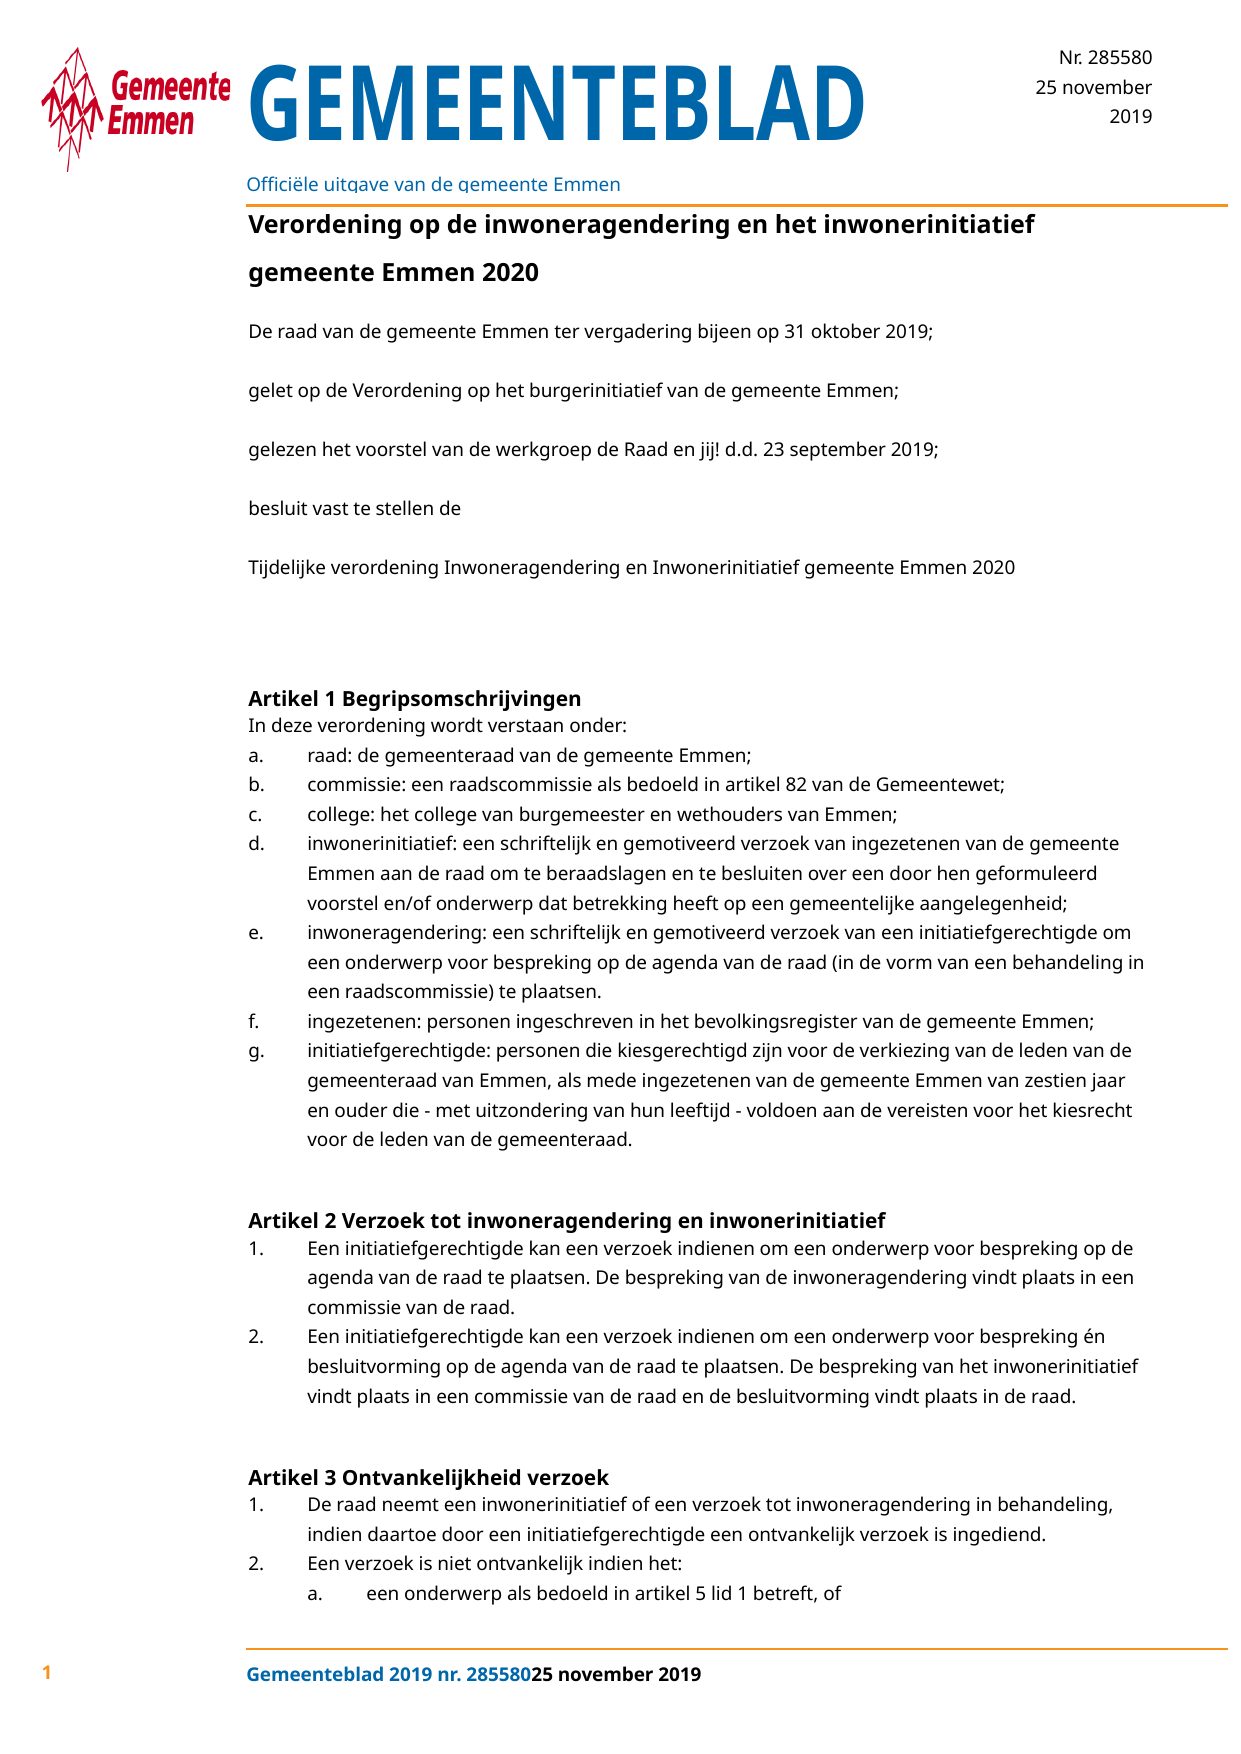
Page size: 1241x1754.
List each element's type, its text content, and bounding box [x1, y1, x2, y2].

picture [41, 47, 231, 172]
list commissie: een raadscommissie als bedoeld in artikel 82 van de Gemeentewet; [248, 771, 1152, 797]
text Artikel 3 Ontvankelijkheid verzoek [248, 1463, 1152, 1491]
list Een initiatiefgerechtigde kan een verzoek indienen om een onderwerp voor bespreking op de agenda van de raad te plaatsen. De bespreking van de inwoneragendering vindt plaats in een commissie van de raad. [248, 1235, 1152, 1320]
list een onderwerp als bedoeld in artikel 5 lid 1 betreft, of [307, 1580, 1152, 1606]
list ingezetenen: personen ingeschreven in het bevolkingsregister van de gemeente Emmen; [248, 1008, 1152, 1034]
list Een verzoek is niet ontvankelijk indien het: [248, 1550, 1152, 1576]
text Tijdelijke verordening Inwoneragendering en Inwonerinitiatief gemeente Emmen 2020 [248, 554, 1152, 580]
list inwonerinitiatief: een schriftelijk en gemotiveerd verzoek van ingezetenen van de gemeente Emmen aan de raad om te beraadslagen en te besluiten over een door hen geformuleerd voorstel en/of onderwerp dat betrekking heeft op een gemeentelijke aangelegenheid; [248, 831, 1152, 916]
text besluit vast te stellen de [248, 495, 1152, 521]
list inwoneragendering: een schriftelijk en gemotiveerd verzoek van een initiatiefgerechtigde om een onderwerp voor bespreking op de agenda van de raad (in de vorm van een behandeling in een raadscommissie) te plaatsen. [248, 919, 1152, 1004]
text Verordening op de inwoneragendering en het inwonerinitiatief gemeente Emmen 2020 [248, 207, 1152, 288]
text Artikel 2 Verzoek tot inwoneragendering en inwonerinitiatief [248, 1206, 1152, 1235]
list raad: de gemeenteraad van de gemeente Emmen; [248, 742, 1152, 768]
list Een initiatiefgerechtigde kan een verzoek indienen om een onderwerp voor bespreking én besluitvorming op de agenda van de raad te plaatsen. De bespreking van het inwonerinitiatief vindt plaats in een commissie van de raad en de besluitvorming vindt plaats in de raad. [248, 1324, 1152, 1408]
text Artikel 1 Begripsomschrijvingen [248, 684, 1152, 712]
list initiatiefgerechtigde: personen die kiesgerechtigd zijn voor de verkiezing van de leden van de gemeenteraad van Emmen, als mede ingezetenen van de gemeente Emmen van zestien jaar en ouder die - met uitzondering van hun leeftijd - voldoen aan de vereisten voor het kiesrecht voor de leden van de gemeenteraad. [248, 1038, 1152, 1152]
text De raad van de gemeente Emmen ter vergadering bijeen op 31 oktober 2019; [248, 318, 1152, 344]
text gelezen het voorstel van de werkgroep de Raad en jij! d.d. 23 september 2019; [248, 436, 1152, 462]
list De raad neemt een inwonerinitiatief of een verzoek tot inwoneragendering in behandeling, indien daartoe door een initiatiefgerechtigde een ontvankelijk verzoek is ingediend. [248, 1491, 1152, 1547]
text In deze verordening wordt verstaan onder: [248, 712, 1152, 738]
list college: het college van burgemeester en wethouders van Emmen; [248, 801, 1152, 827]
text gelet op de Verordening op het burgerinitiatief van de gemeente Emmen; [248, 377, 1152, 403]
